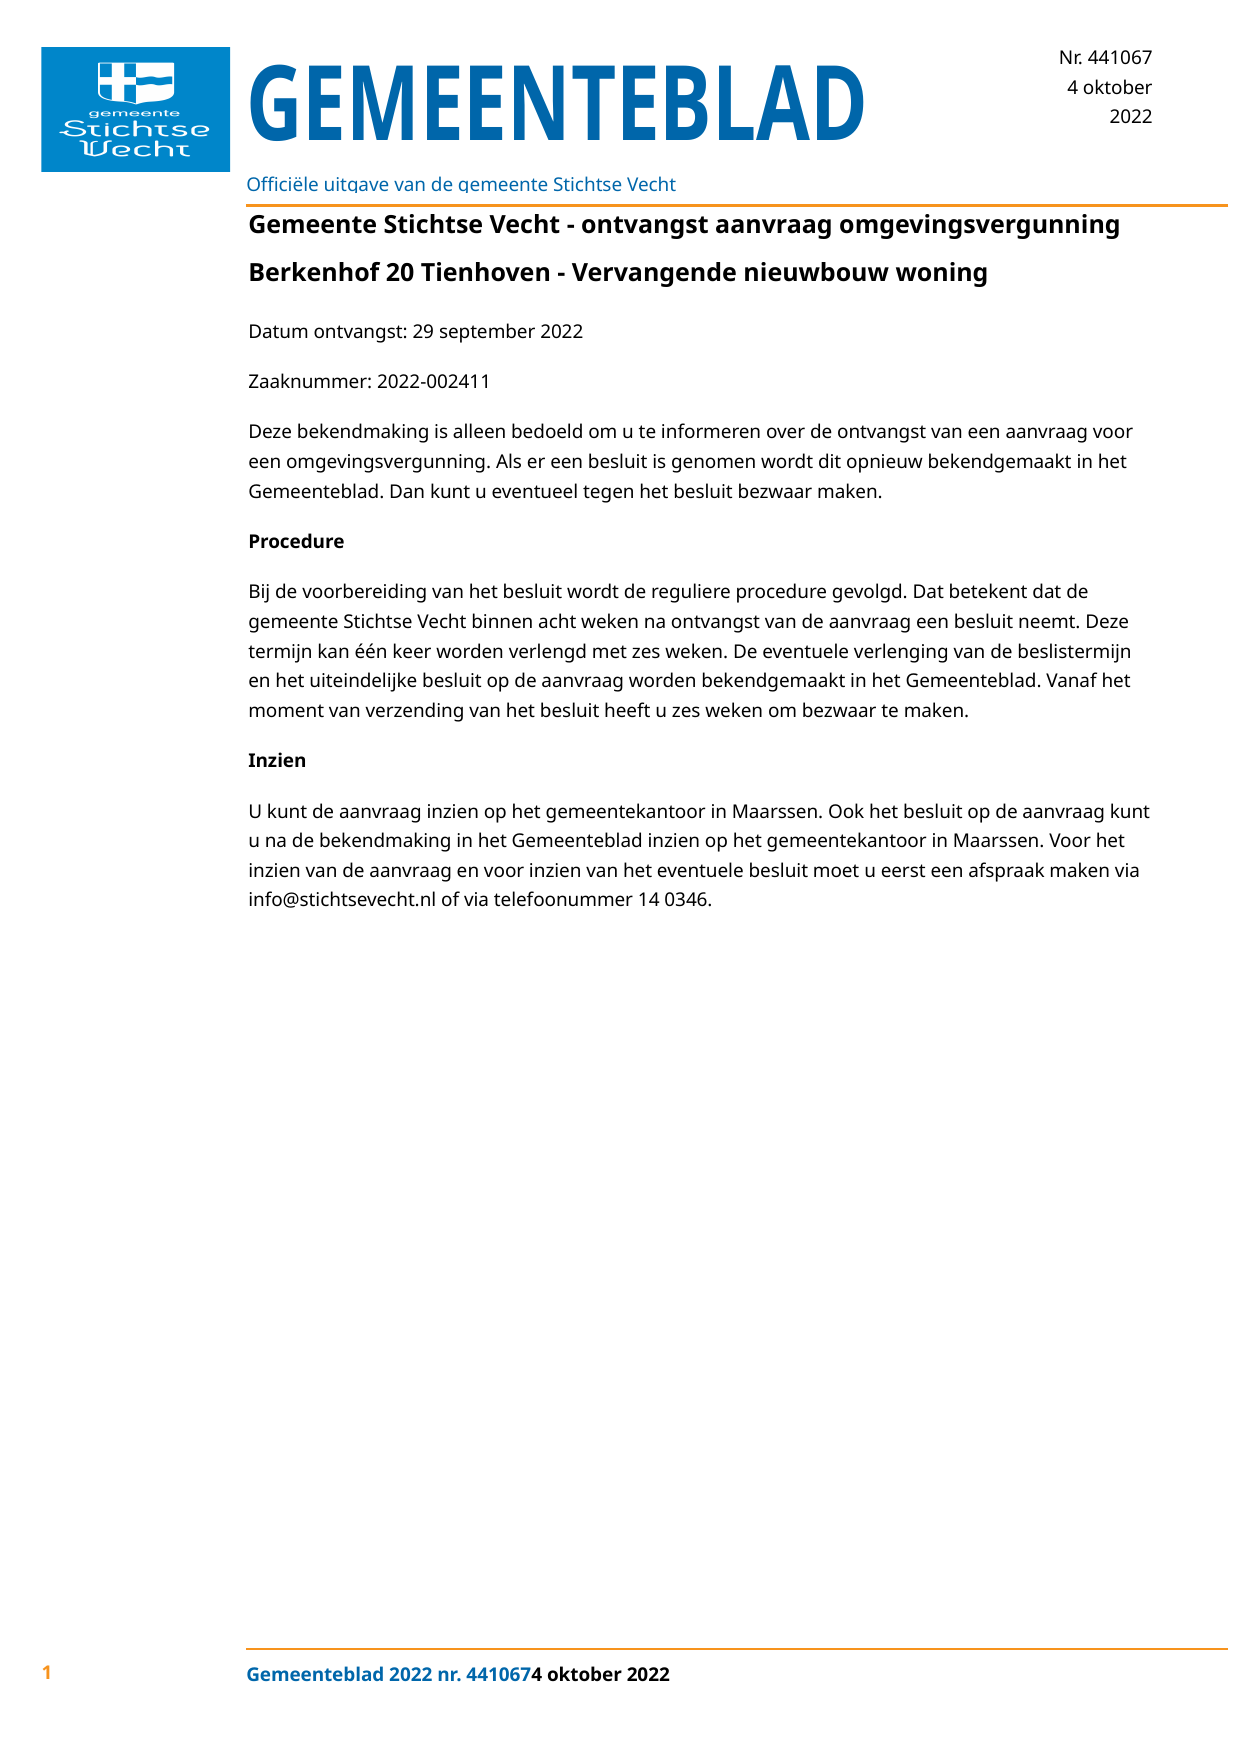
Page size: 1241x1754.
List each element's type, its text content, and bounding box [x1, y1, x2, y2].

text Inzien [248, 747, 1152, 773]
picture [99, 63, 135, 101]
text U kunt de aanvraag inzien op het gemeentekantoor in Maarssen. Ook het besluit op de aanvraag kunt u na de bekendmaking in het Gemeenteblad inzien op het gemeentekantoor in Maarssen. Voor het inzien van de aanvraag en voor inzien van het eventuele besluit moet u eerst een afspraak maken via info@stichtsevecht.nl of via telefoonummer 14 0346. [248, 798, 1152, 912]
text Bij de voorbereiding van het besluit wordt de reguliere procedure gevolgd. Dat betekent dat de gemeente Stichtse Vecht binnen acht weken na ontvangst van de aanvraag een besluit neemt. Deze termijn kan één keer worden verlengd met zes weken. De eventuele verlenging van de beslistermijn en het uiteindelijke besluit op de aanvraag worden bekendgemaakt in het Gemeenteblad. Vanaf het moment van verzending van het besluit heeft u zes weken om bezwaar te maken. [248, 579, 1152, 723]
text Zaaknummer: 2022-002411 [248, 368, 1152, 394]
text Deze bekendmaking is alleen bedoeld om u te informeren over de ontvangst van een aanvraag voor een omgevingsvergunning. Als er een besluit is genomen wordt dit opnieuw bekendgemaakt in het Gemeenteblad. Dan kunt u eventueel tegen het besluit bezwaar maken. [248, 419, 1152, 504]
picture [137, 63, 174, 103]
text Procedure [248, 528, 1152, 554]
text Gemeente Stichtse Vecht - ontvangst aanvraag omgevingsvergunning Berkenhof 20 Tienhoven - Vervangende nieuwbouw woning [248, 207, 1152, 288]
text Datum ontvangst: 29 september 2022 [248, 318, 1152, 344]
